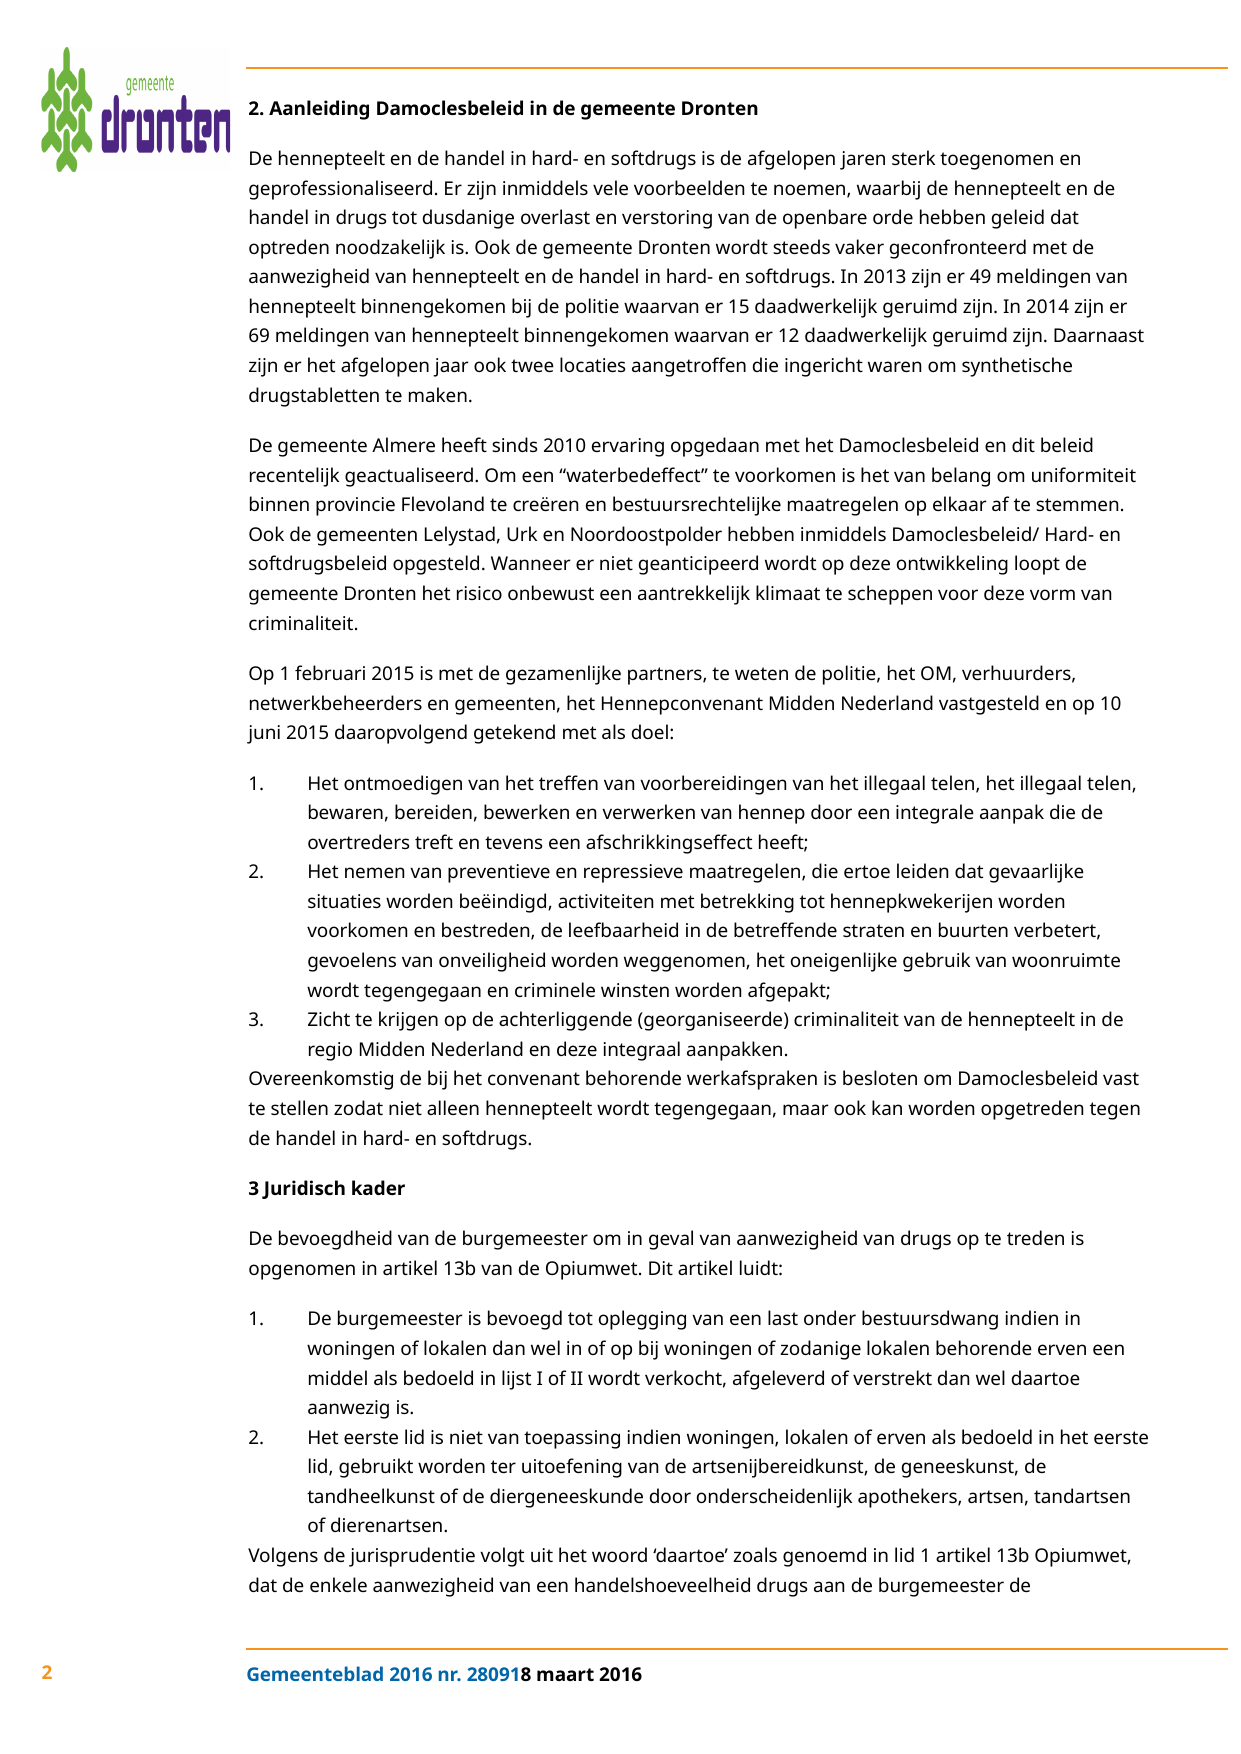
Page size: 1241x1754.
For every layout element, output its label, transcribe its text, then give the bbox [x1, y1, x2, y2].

text 2. Aanleiding Damoclesbeleid in de gemeente Dronten [248, 95, 1152, 121]
text De bevoegdheid van de burgemeester om in geval van aanwezigheid van drugs op te treden is opgenomen in artikel 13b van de Opiumwet. Dit artikel luidt: [248, 1226, 1152, 1281]
text Volgens de jurisprudentie volgt uit het woord ‘daartoe’ zoals genoemd in lid 1 artikel 13b Opiumwet, dat de enkele aanwezigheid van een handelshoeveelheid drugs aan de burgemeester de [248, 1542, 1152, 1598]
text 3 Juridisch kader [248, 1175, 1152, 1201]
text Op 1 februari 2015 is met de gezamenlijke partners, te weten de politie, het OM, verhuurders, netwerkbeheerders en gemeenten, het Hennepconvenant Midden Nederland vastgesteld en op 10 juni 2015 daaropvolgend getekend met als doel: [248, 660, 1152, 745]
list Het nemen van preventieve en repressieve maatregelen, die ertoe leiden dat gevaarlijke situaties worden beëindigd, activiteiten met betrekking tot hennepkwekerijen worden voorkomen en bestreden, de leefbaarheid in de betreffende straten en buurten verbetert, gevoelens van onveiligheid worden weggenomen, het oneigenlijke gebruik van woonruimte wordt tegengegaan en criminele winsten worden afgepakt; [248, 858, 1152, 1003]
picture [41, 47, 231, 172]
text De gemeente Almere heeft sinds 2010 ervaring opgedaan met het Damoclesbeleid en dit beleid recentelijk geactualiseerd. Om een “waterbedeffect” te voorkomen is het van belang om uniformiteit binnen provincie Flevoland te creëren en bestuursrechtelijke maatregelen op elkaar af te stemmen. Ook de gemeenten Lelystad, Urk en Noordoostpolder hebben inmiddels Damoclesbeleid/ Hard- en softdrugsbeleid opgesteld. Wanneer er niet geanticipeerd wordt op deze ontwikkeling loopt de gemeente Dronten het risico onbewust een aantrekkelijk klimaat te scheppen voor deze vorm van criminaliteit. [248, 432, 1152, 636]
text De hennepteelt en de handel in hard- en softdrugs is de afgelopen jaren sterk toegenomen en geprofessionaliseerd. Er zijn inmiddels vele voorbeelden te noemen, waarbij de hennepteelt en de handel in drugs tot dusdanige overlast en verstoring van de openbare orde hebben geleid dat optreden noodzakelijk is. Ook de gemeente Dronten wordt steeds vaker geconfronteerd met de aanwezigheid van hennepteelt en de handel in hard- en softdrugs. In 2013 zijn er 49 meldingen van hennepteelt binnengekomen bij de politie waarvan er 15 daadwerkelijk geruimd zijn. In 2014 zijn er 69 meldingen van hennepteelt binnengekomen waarvan er 12 daadwerkelijk geruimd zijn. Daarnaast zijn er het afgelopen jaar ook twee locaties aangetroffen die ingericht waren om synthetische drugstabletten te maken. [248, 145, 1152, 408]
list Zicht te krijgen op de achterliggende (georganiseerde) criminaliteit van de hennepteelt in de regio Midden Nederland en deze integraal aanpakken. [248, 1006, 1152, 1062]
list Het eerste lid is niet van toepassing indien woningen, lokalen of erven als bedoeld in het eerste lid, gebruikt worden ter uitoefening van de artsenijbereidkunst, de geneeskunst, de tandheelkunst of de diergeneeskunde door onderscheidenlijk apothekers, artsen, tandartsen of dierenartsen. [248, 1424, 1152, 1538]
list Het ontmoedigen van het treffen van voorbereidingen van het illegaal telen, het illegaal telen, bewaren, bereiden, bewerken en verwerken van hennep door een integrale aanpak die de overtreders treft en tevens een afschrikkingseffect heeft; [248, 770, 1152, 855]
list De burgemeester is bevoegd tot oplegging van een last onder bestuursdwang indien in woningen of lokalen dan wel in of op bij woningen of zodanige lokalen behorende erven een middel als bedoeld in lijst I of II wordt verkocht, afgeleverd of verstrekt dan wel daartoe aanwezig is. [248, 1306, 1152, 1420]
text Overeenkomstig de bij het convenant behorende werkafspraken is besloten om Damoclesbeleid vast te stellen zodat niet alleen hennepteelt wordt tegengegaan, maar ook kan worden opgetreden tegen de handel in hard- en softdrugs. [248, 1066, 1152, 1151]
